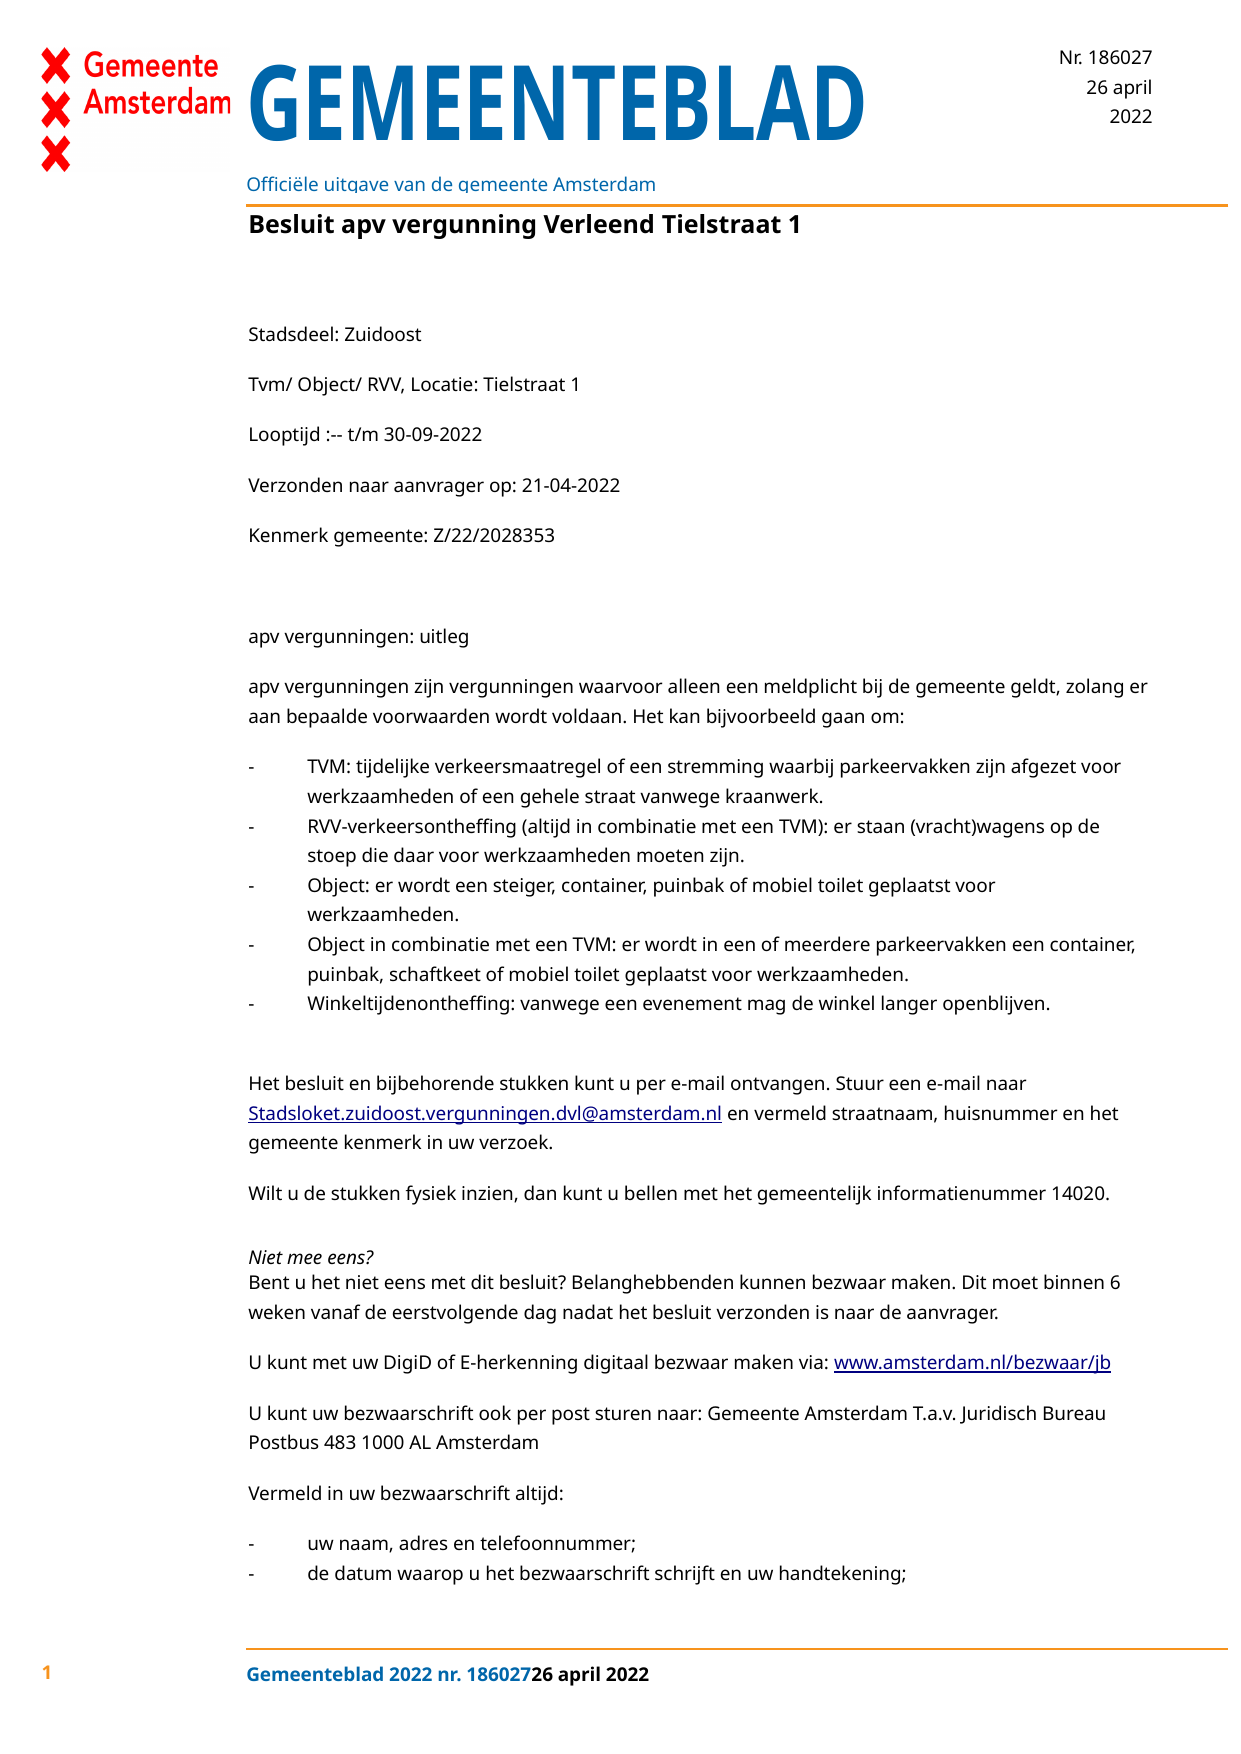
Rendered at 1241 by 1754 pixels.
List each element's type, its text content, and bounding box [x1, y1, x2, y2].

list TVM: tijdelijke verkeersmaatregel of een stremming waarbij parkeervakken zijn afgezet voor werkzaamheden of een gehele straat vanwege kraanwerk. [248, 754, 1152, 809]
text Stadsdeel: Zuidoost [248, 321, 1152, 346]
list Object in combinatie met een TVM: er wordt in een of meerdere parkeervakken een container, puinbak, schaftkeet of mobiel toilet geplaatst voor werkzaamheden. [248, 931, 1152, 986]
text Kenmerk gemeente: Z/22/2028353 [248, 522, 1152, 548]
text Bent u het niet eens met dit besluit? Belanghebbenden kunnen bezwaar maken. Dit moet binnen 6 weken vanaf de eerstvolgende dag nadat het besluit verzonden is naar de aanvrager. [248, 1269, 1152, 1325]
text Het besluit en bijbehorende stukken kunt u per e-mail ontvangen. Stuur een e-mail naar Stadsloket.zuidoost.vergunningen.dvl@amsterdam.nl en vermeld straatnaam, huisnummer en het gemeente kenmerk in uw verzoek. [248, 1070, 1152, 1155]
list de datum waarop u het bezwaarschrift schrijft en uw handtekening; [248, 1560, 1152, 1586]
list Object: er wordt een steiger, container, puinbak of mobiel toilet geplaatst voor werkzaamheden. [248, 872, 1152, 927]
text Verzonden naar aanvrager op: 21-04-2022 [248, 472, 1152, 498]
text Vermeld in uw bezwaarschrift altijd: [248, 1480, 1152, 1506]
list RVV-verkeersontheffing (altijd in combinatie met een TVM): er staan (vracht)wagens op de stoep die daar voor werkzaamheden moeten zijn. [248, 813, 1152, 868]
list uw naam, adres en telefoonnummer; [248, 1530, 1152, 1556]
text apv vergunningen zijn vergunningen waarvoor alleen een meldplicht bij de gemeente geldt, zolang er aan bepaalde voorwaarden wordt voldaan. Het kan bijvoorbeeld gaan om: [248, 674, 1152, 729]
text Tvm/ Object/ RVV, Locatie: Tielstraat 1 [248, 371, 1152, 397]
text Besluit apv vergunning Verleend Tielstraat 1 [248, 207, 1152, 241]
picture [41, 47, 231, 172]
list Winkeltijdenontheffing: vanwege een evenement mag de winkel langer openblijven. [248, 990, 1152, 1016]
text Niet mee eens? [248, 1244, 1152, 1269]
text U kunt met uw DigiD of E-herkenning digitaal bezwaar maken via: www.amsterdam.nl/bezwaar/jb [248, 1349, 1152, 1375]
text Wilt u de stukken fysiek inzien, dan kunt u bellen met het gemeentelijk informatienummer 14020. [248, 1180, 1152, 1206]
text U kunt uw bezwaarschrift ook per post sturen naar: Gemeente Amsterdam T.a.v. Juridisch Bureau Postbus 483 1000 AL Amsterdam [248, 1400, 1152, 1455]
text apv vergunningen: uitleg [248, 623, 1152, 649]
text Looptijd :-- t/m 30-09-2022 [248, 422, 1152, 447]
